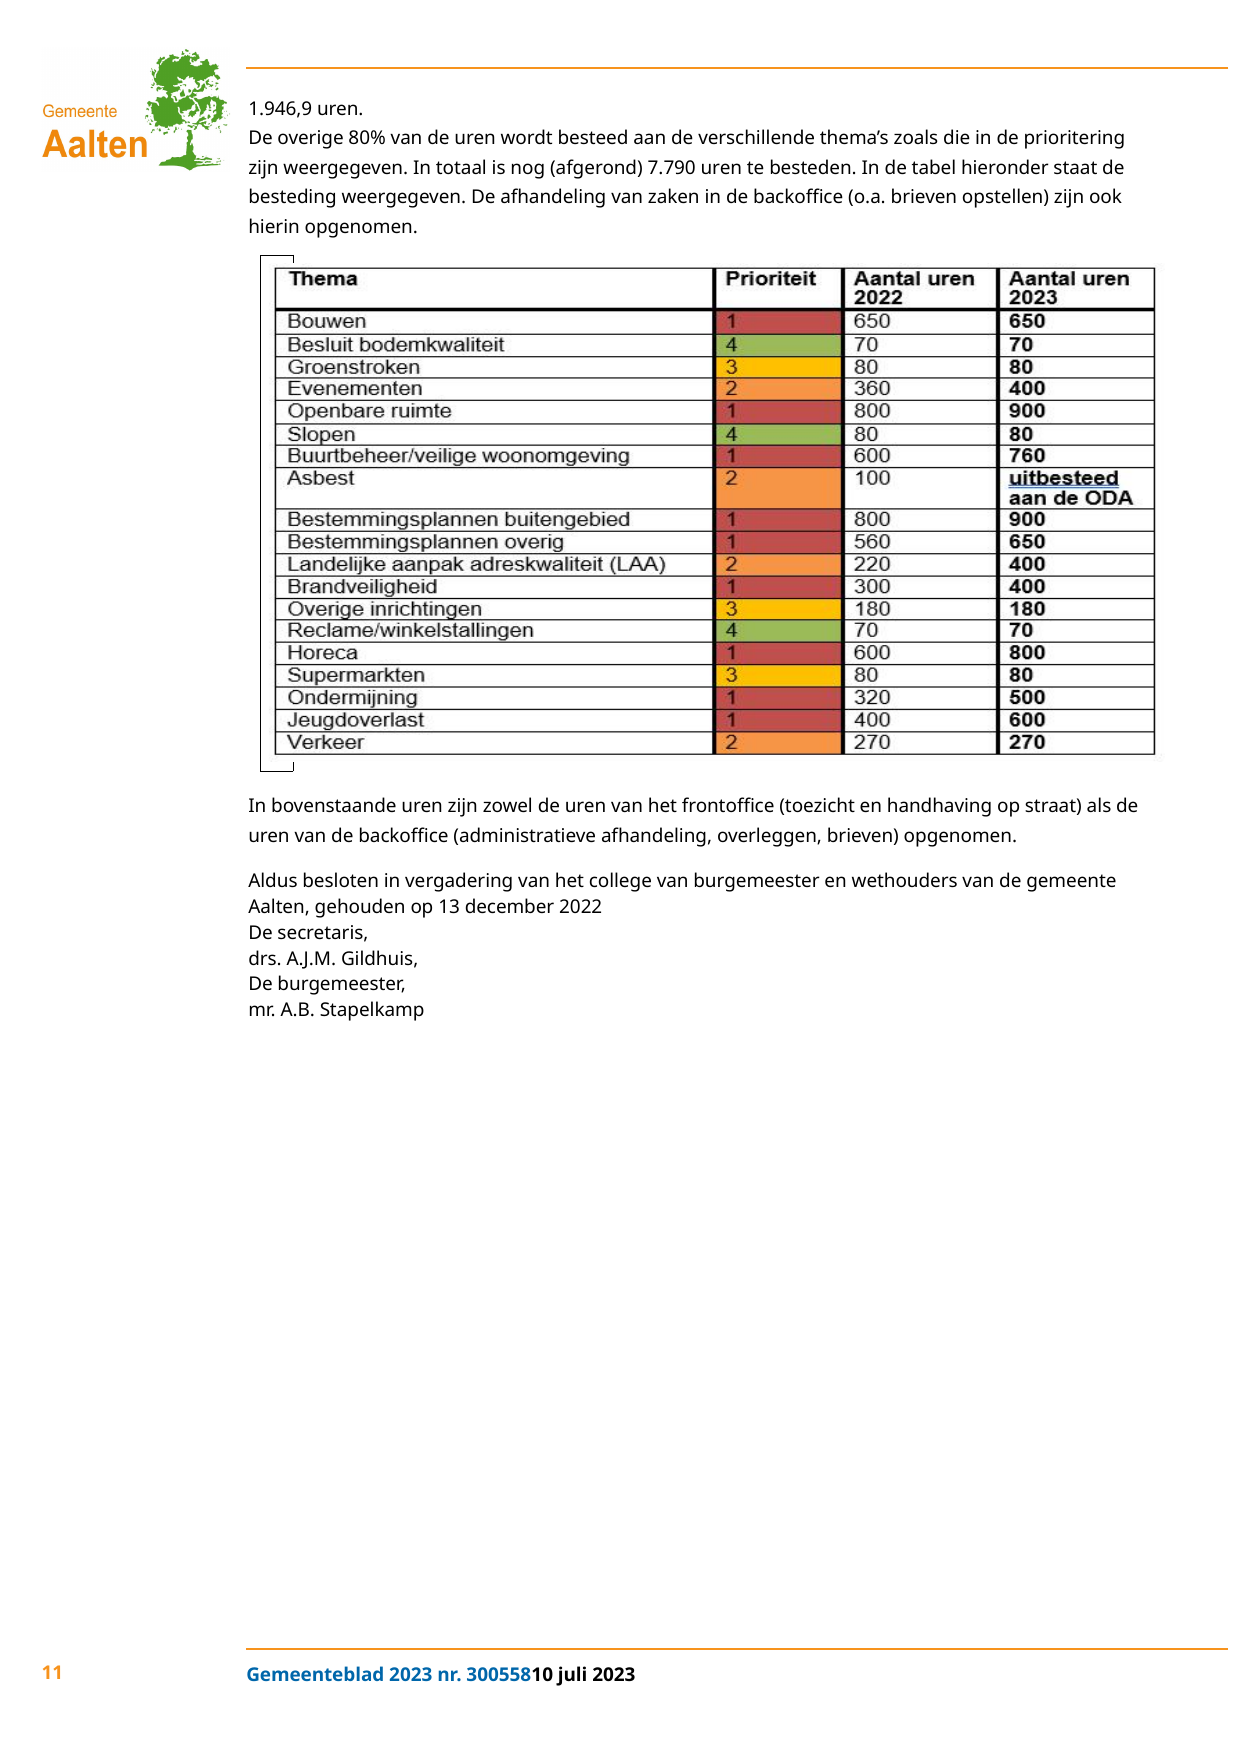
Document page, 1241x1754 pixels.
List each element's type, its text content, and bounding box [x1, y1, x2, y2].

text drs. A.J.M. Gildhuis, [248, 945, 1152, 970]
picture [41, 47, 231, 172]
text De secretaris, [248, 919, 1152, 945]
picture [268, 263, 1165, 762]
text De overige 80% van de uren wordt besteed aan de verschillende thema’s zoals die in de prioritering zijn weergegeven. In totaal is nog (afgerond) 7.790 uren te besteden. In de tabel hieronder staat de besteding weergegeven. De afhandeling van zaken in de backoffice (o.a. brieven opstellen) zijn ook hierin opgenomen. [248, 124, 1152, 239]
text De burgemeester, [248, 970, 1152, 996]
text In bovenstaande uren zijn zowel de uren van het frontoffice (toezicht en handhaving op straat) als de uren van de backoffice (administratieve afhandeling, overleggen, brieven) opgenomen. [248, 792, 1152, 848]
text Aldus besloten in vergadering van het college van burgemeester en wethouders van de gemeente Aalten, gehouden op 13 december 2022 [248, 867, 1152, 919]
text mr. A.B. Stapelkamp [248, 996, 1152, 1022]
text 1.946,9 uren. [248, 95, 1152, 121]
